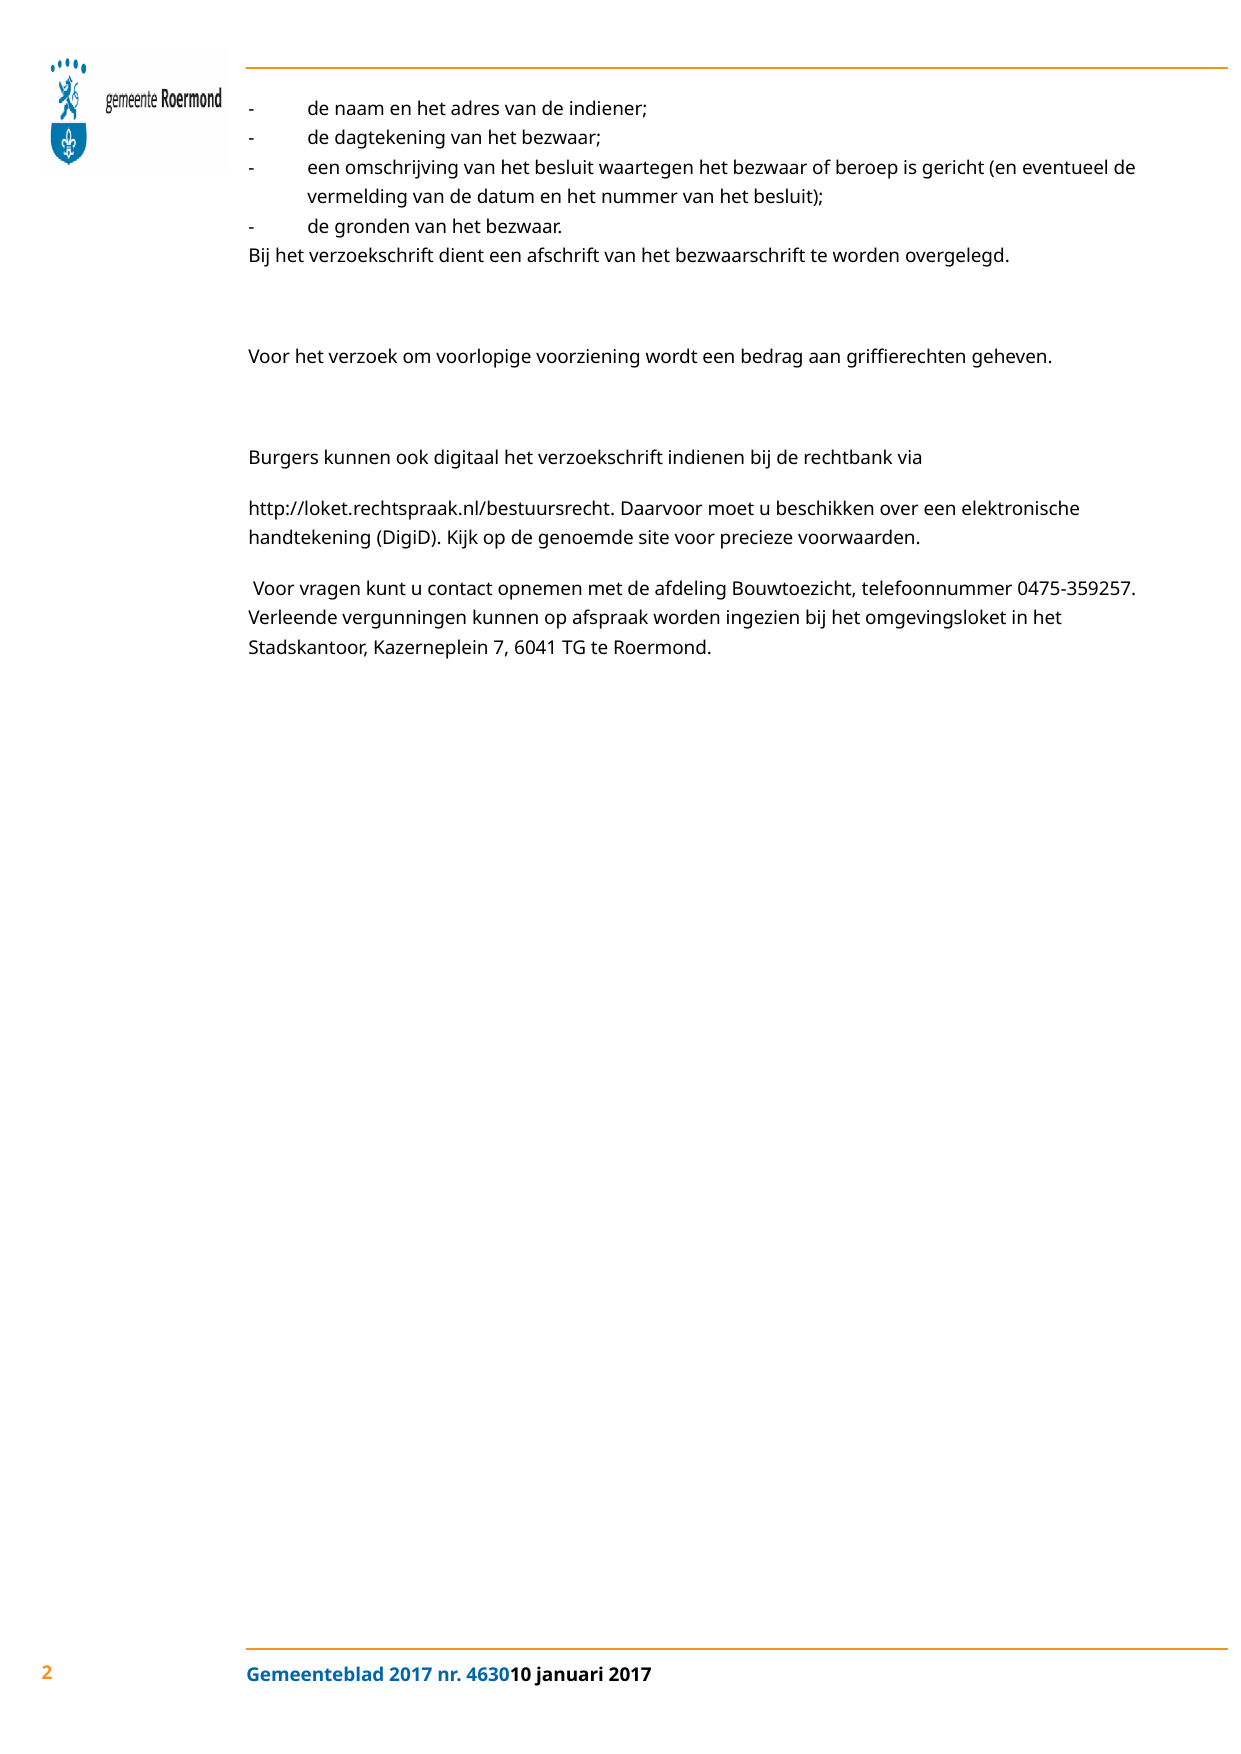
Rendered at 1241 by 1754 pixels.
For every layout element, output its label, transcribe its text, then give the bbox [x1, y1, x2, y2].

list de naam en het adres van de indiener; [248, 95, 1152, 121]
list de gronden van het bezwaar. [248, 213, 1152, 239]
text Bij het verzoekschrift dient een afschrift van het bezwaarschrift te worden overgelegd. [248, 243, 1152, 268]
list de dagtekening van het bezwaar; [248, 124, 1152, 150]
text Voor vragen kunt u contact opnemen met de afdeling Bouwtoezicht, telefoonnummer 0475-359257. Verleende vergunningen kunnen op afspraak worden ingezien bij het omgevingsloket in het Stadskantoor, Kazerneplein 7, 6041 TG te Roermond. [248, 575, 1152, 660]
text http://loket.rechtspraak.nl/bestuursrecht. Daarvoor moet u beschikken over een elektronische handtekening (DigiD). Kijk op de genoemde site voor precieze voorwaarden. [248, 495, 1152, 550]
picture [41, 47, 231, 172]
text Voor het verzoek om voorlopige voorziening wordt een bedrag aan griffierechten geheven. [248, 343, 1152, 369]
text Burgers kunnen ook digitaal het verzoekschrift indienen bij de rechtbank via [248, 444, 1152, 470]
list een omschrijving van het besluit waartegen het bezwaar of beroep is gericht (en eventueel de vermelding van de datum en het nummer van het besluit); [248, 154, 1152, 209]
